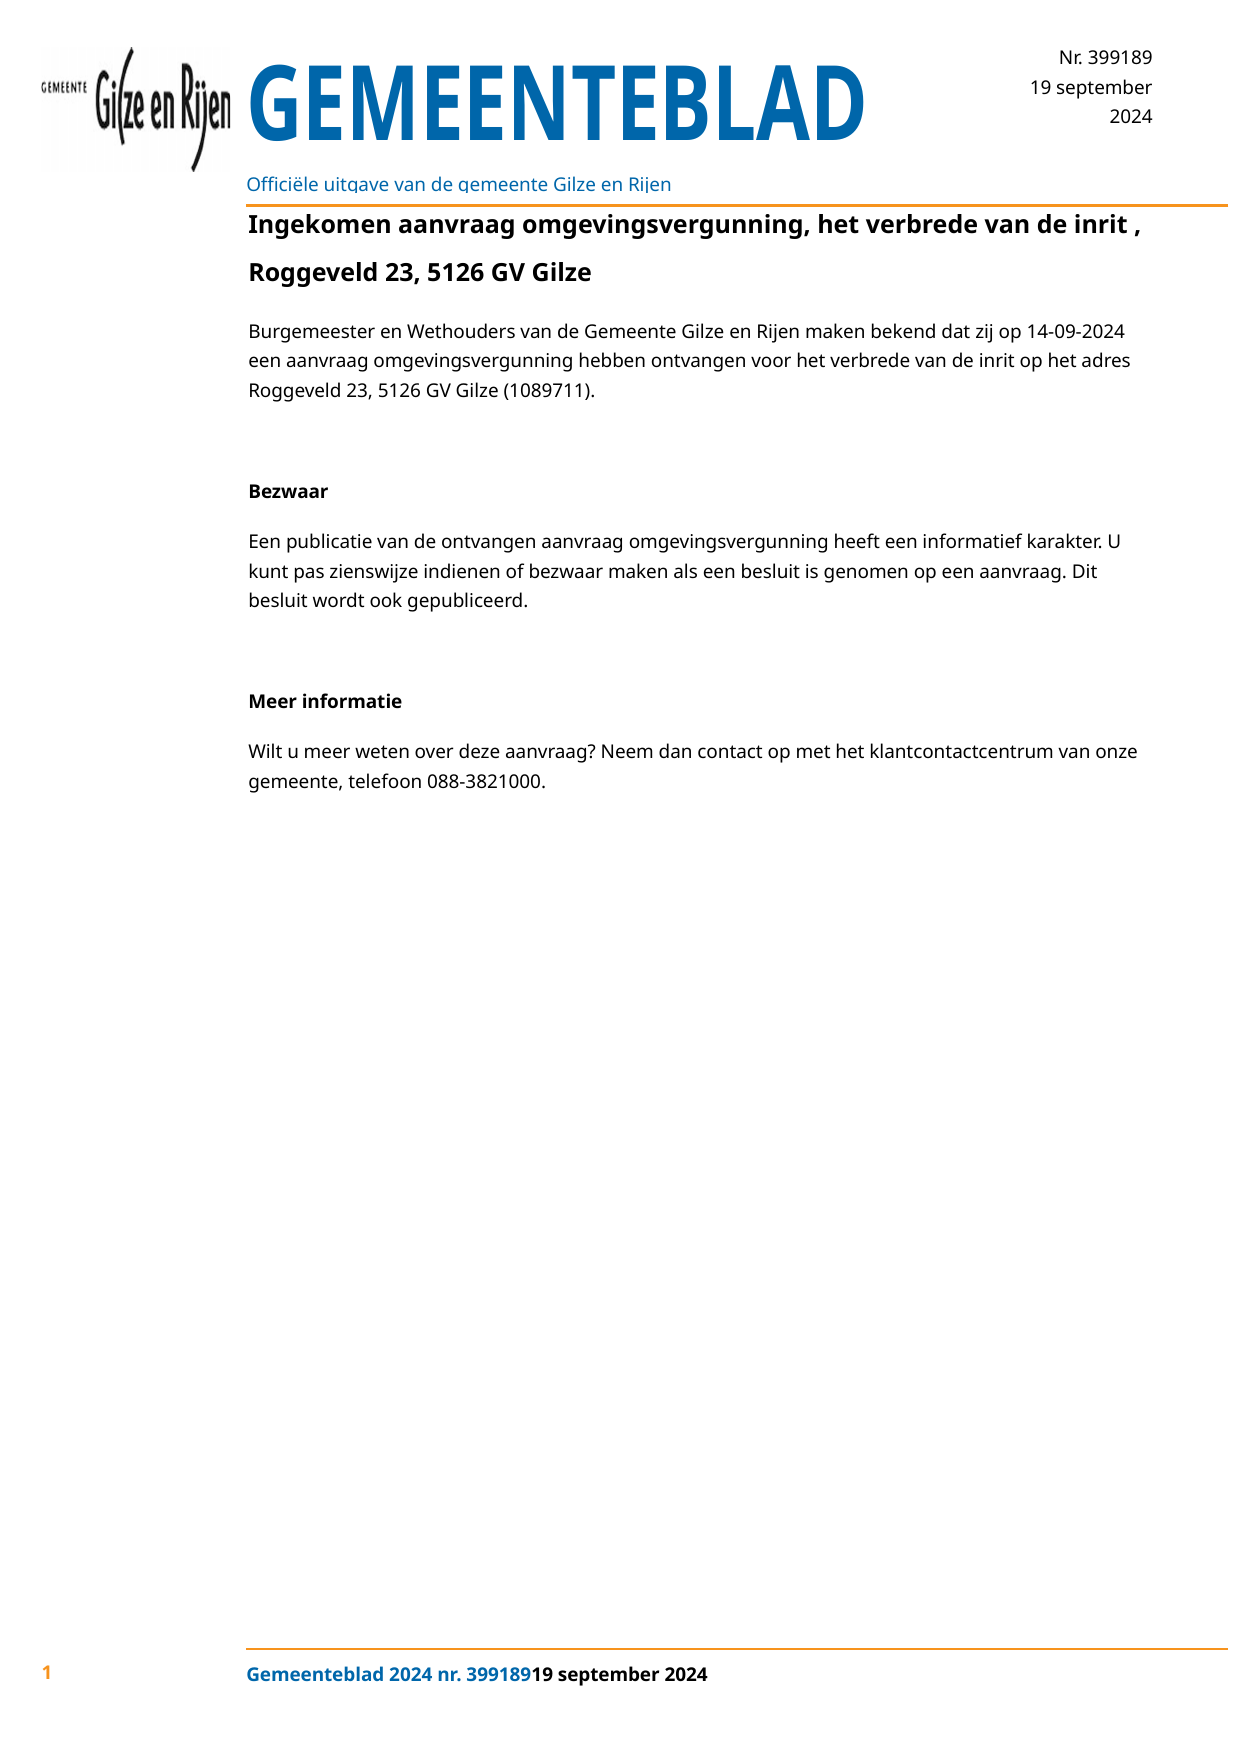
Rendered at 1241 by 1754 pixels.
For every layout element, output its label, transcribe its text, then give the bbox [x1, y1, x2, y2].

text Bezwaar [248, 478, 1152, 504]
text Meer informatie [248, 688, 1152, 714]
picture [41, 47, 231, 172]
text Een publicatie van de ontvangen aanvraag omgevingsvergunning heeft een informatief karakter. U kunt pas zienswijze indienen of bezwaar maken als een besluit is genomen op een aanvraag. Dit besluit wordt ook gepubliceerd. [248, 528, 1152, 613]
text Ingekomen aanvraag omgevingsvergunning, het verbrede van de inrit , Roggeveld 23, 5126 GV Gilze [248, 207, 1152, 288]
text Burgemeester en Wethouders van de Gemeente Gilze en Rijen maken bekend dat zij op 14-09-2024 een aanvraag omgevingsvergunning hebben ontvangen voor het verbrede van de inrit op het adres Roggeveld 23, 5126 GV Gilze (1089711). [248, 318, 1152, 403]
text Wilt u meer weten over deze aanvraag? Neem dan contact op met het klantcontactcentrum van onze gemeente, telefoon 088-3821000. [248, 739, 1152, 794]
